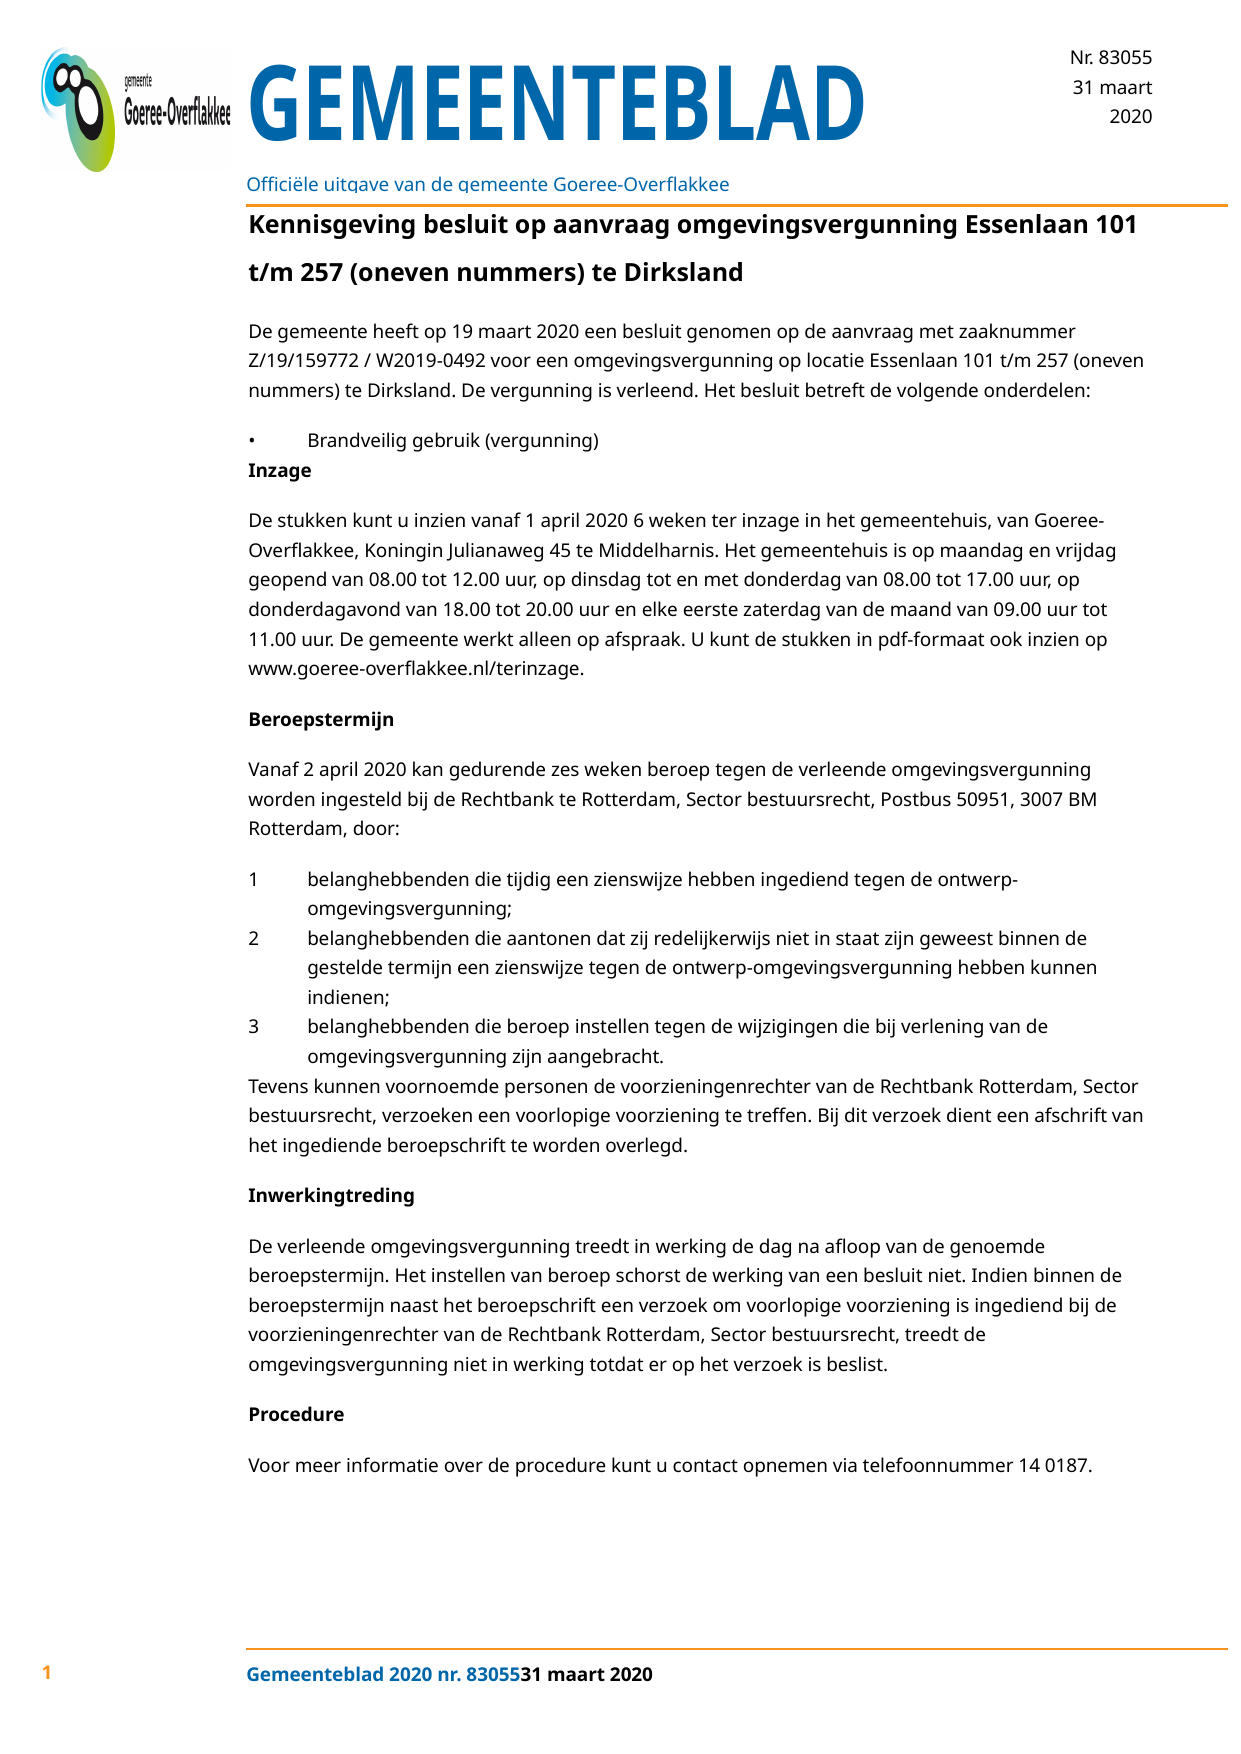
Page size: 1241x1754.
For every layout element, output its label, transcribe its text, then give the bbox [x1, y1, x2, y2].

text De gemeente heeft op 19 maart 2020 een besluit genomen op de aanvraag met zaaknummer Z/19/159772 / W2019-0492 voor een omgevingsvergunning op locatie Essenlaan 101 t/m 257 (oneven nummers) te Dirksland. De vergunning is verleend. Het besluit betreft de volgende onderdelen: [248, 318, 1152, 403]
text Voor meer informatie over de procedure kunt u contact opnemen via telefoonnummer 14 0187. [248, 1452, 1152, 1478]
list belanghebbenden die beroep instellen tegen de wijzigingen die bij verlening van de omgevingsvergunning zijn aangebracht. [248, 1014, 1152, 1069]
text De stukken kunt u inzien vanaf 1 april 2020 6 weken ter inzage in het gemeentehuis, van Goeree-Overflakkee, Koningin Julianaweg 45 te Middelharnis. Het gemeentehuis is op maandag en vrijdag geopend van 08.00 tot 12.00 uur, op dinsdag tot en met donderdag van 08.00 tot 17.00 uur, op donderdagavond van 18.00 tot 20.00 uur en elke eerste zaterdag van de maand van 09.00 uur tot 11.00 uur. De gemeente werkt alleen op afspraak. U kunt de stukken in pdf-formaat ook inzien op www.goeree-overflakkee.nl/terinzage. [248, 507, 1152, 681]
text De verleende omgevingsvergunning treedt in werking de dag na afloop van de genoemde beroepstermijn. Het instellen van beroep schorst de werking van een besluit niet. Indien binnen de beroepstermijn naast het beroepschrift een verzoek om voorlopige voorziening is ingediend bij de voorzieningenrechter van de Rechtbank Rotterdam, Sector bestuursrecht, treedt de omgevingsvergunning niet in werking totdat er op het verzoek is beslist. [248, 1233, 1152, 1377]
picture [41, 47, 231, 172]
list Brandveilig gebruik (vergunning) [248, 427, 1152, 453]
text Inwerkingtreding [248, 1182, 1152, 1208]
text Kennisgeving besluit op aanvraag omgevingsvergunning Essenlaan 101 t/m 257 (oneven nummers) te Dirksland [248, 207, 1152, 288]
text Vanaf 2 april 2020 kan gedurende zes weken beroep tegen de verleende omgevingsvergunning worden ingesteld bij de Rechtbank te Rotterdam, Sector bestuursrecht, Postbus 50951, 3007 BM Rotterdam, door: [248, 756, 1152, 841]
list belanghebbenden die aantonen dat zij redelijkerwijs niet in staat zijn geweest binnen de gestelde termijn een zienswijze tegen de ontwerp-omgevingsvergunning hebben kunnen indienen; [248, 925, 1152, 1010]
text Inzage [248, 457, 1152, 483]
list belanghebbenden die tijdig een zienswijze hebben ingediend tegen de ontwerp-omgevingsvergunning; [248, 866, 1152, 921]
text Tevens kunnen voornoemde personen de voorzieningenrechter van de Rechtbank Rotterdam, Sector bestuursrecht, verzoeken een voorlopige voorziening te treffen. Bij dit verzoek dient een afschrift van het ingediende beroepschrift te worden overlegd. [248, 1073, 1152, 1158]
text Procedure [248, 1402, 1152, 1427]
text Beroepstermijn [248, 706, 1152, 732]
